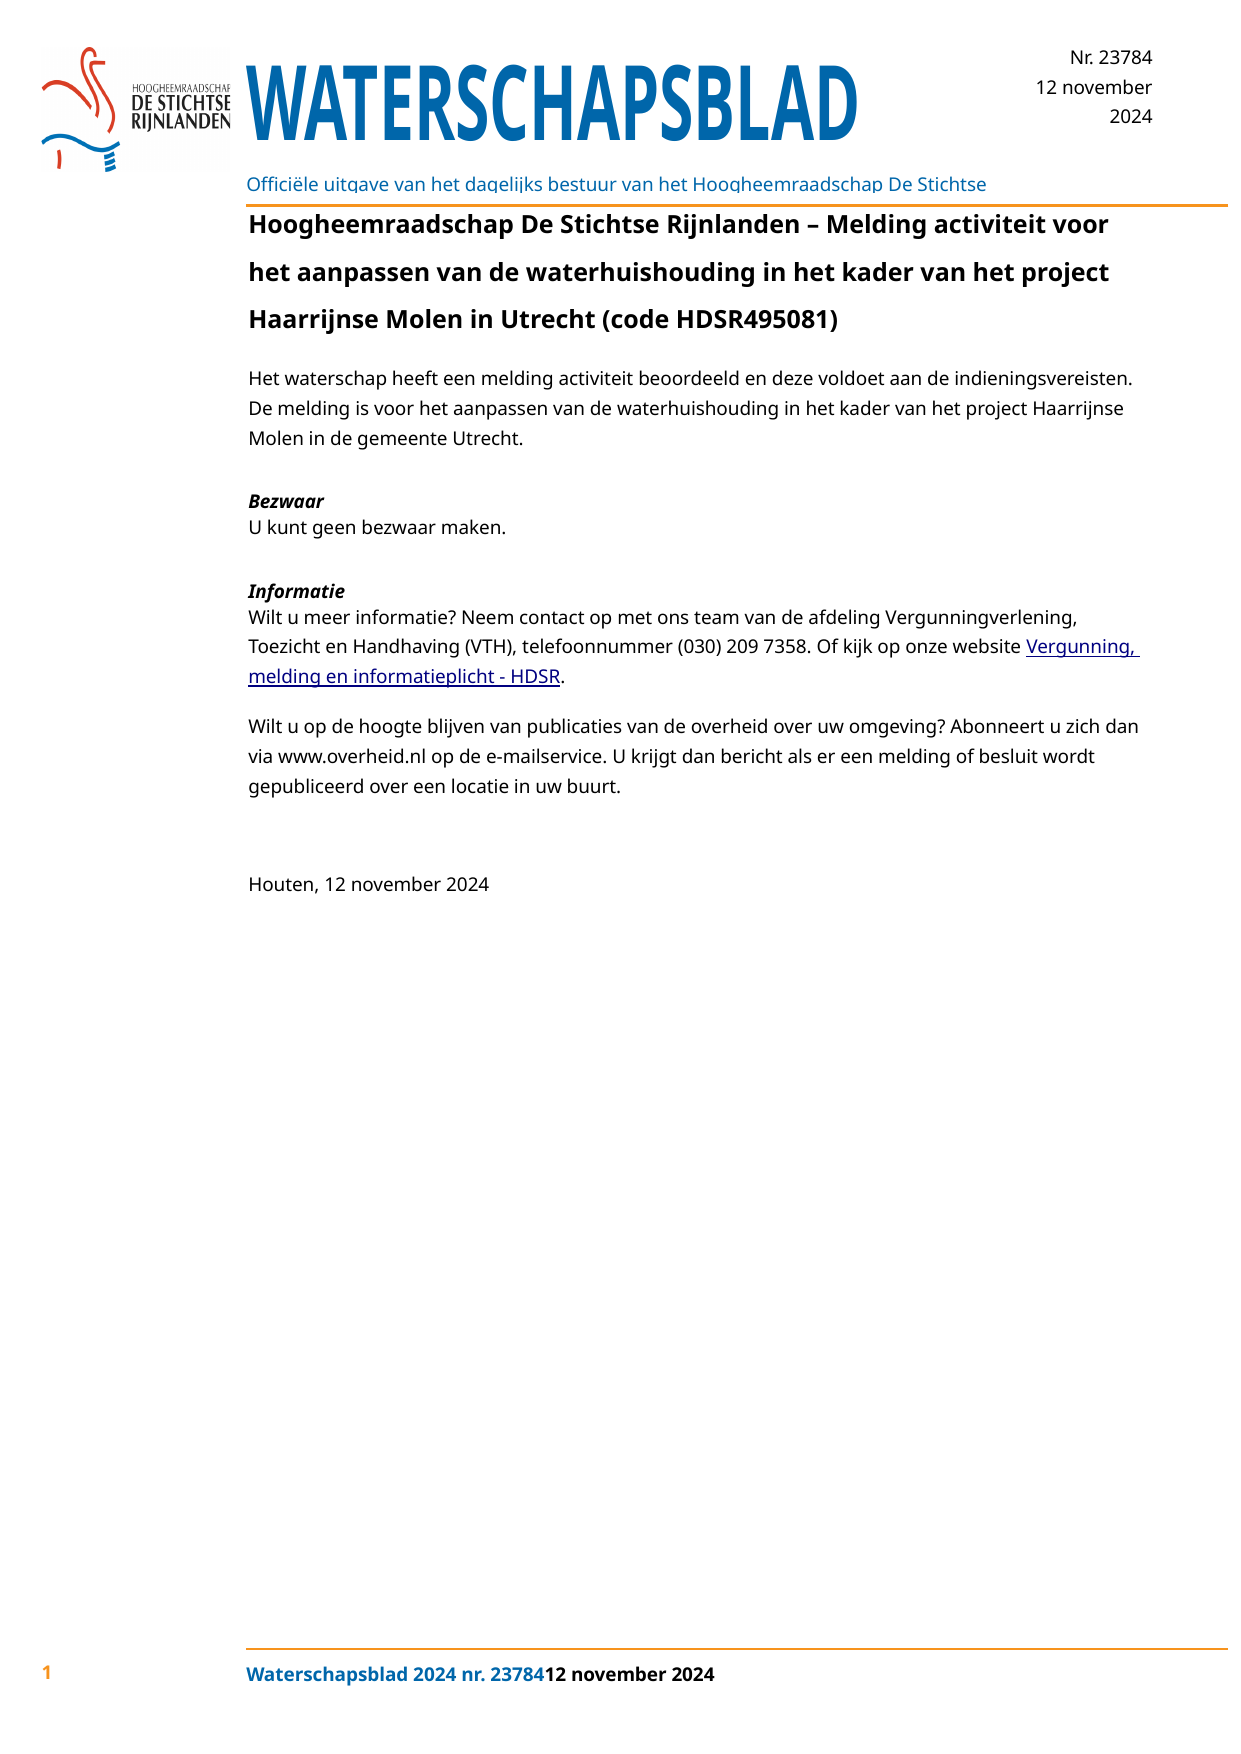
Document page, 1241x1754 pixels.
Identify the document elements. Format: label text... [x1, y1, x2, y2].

text Hoogheemraadschap De Stichtse Rijnlanden – Melding activiteit voor het aanpassen van de waterhuishouding in het kader van het project Haarrijnse Molen in Utrecht (code HDSR495081) [248, 207, 1152, 336]
text Wilt u meer informatie? Neem contact op met ons team van de afdeling Vergunningverlening, Toezicht en Handhaving (VTH), telefoonnummer (030) 209 7358. Of kijk op onze website Vergunning, melding en informatieplicht - HDSR. [248, 604, 1152, 689]
text Bezwaar [248, 489, 1152, 514]
text Informatie [248, 578, 1152, 604]
picture [41, 47, 231, 172]
text Wilt u op de hoogte blijven van publicaties van de overheid over uw omgeving? Abonneert u zich dan via www.overheid.nl op de e-mailservice. U krijgt dan bericht als er een melding of besluit wordt gepubliceerd over een locatie in uw buurt. [248, 714, 1152, 798]
text U kunt geen bezwaar maken. [248, 514, 1152, 540]
text Houten, 12 november 2024 [248, 871, 1152, 897]
text Het waterschap heeft een melding activiteit beoordeeld en deze voldoet aan de indieningsvereisten. De melding is voor het aanpassen van de waterhuishouding in het kader van het project Haarrijnse Molen in de gemeente Utrecht. [248, 366, 1152, 450]
